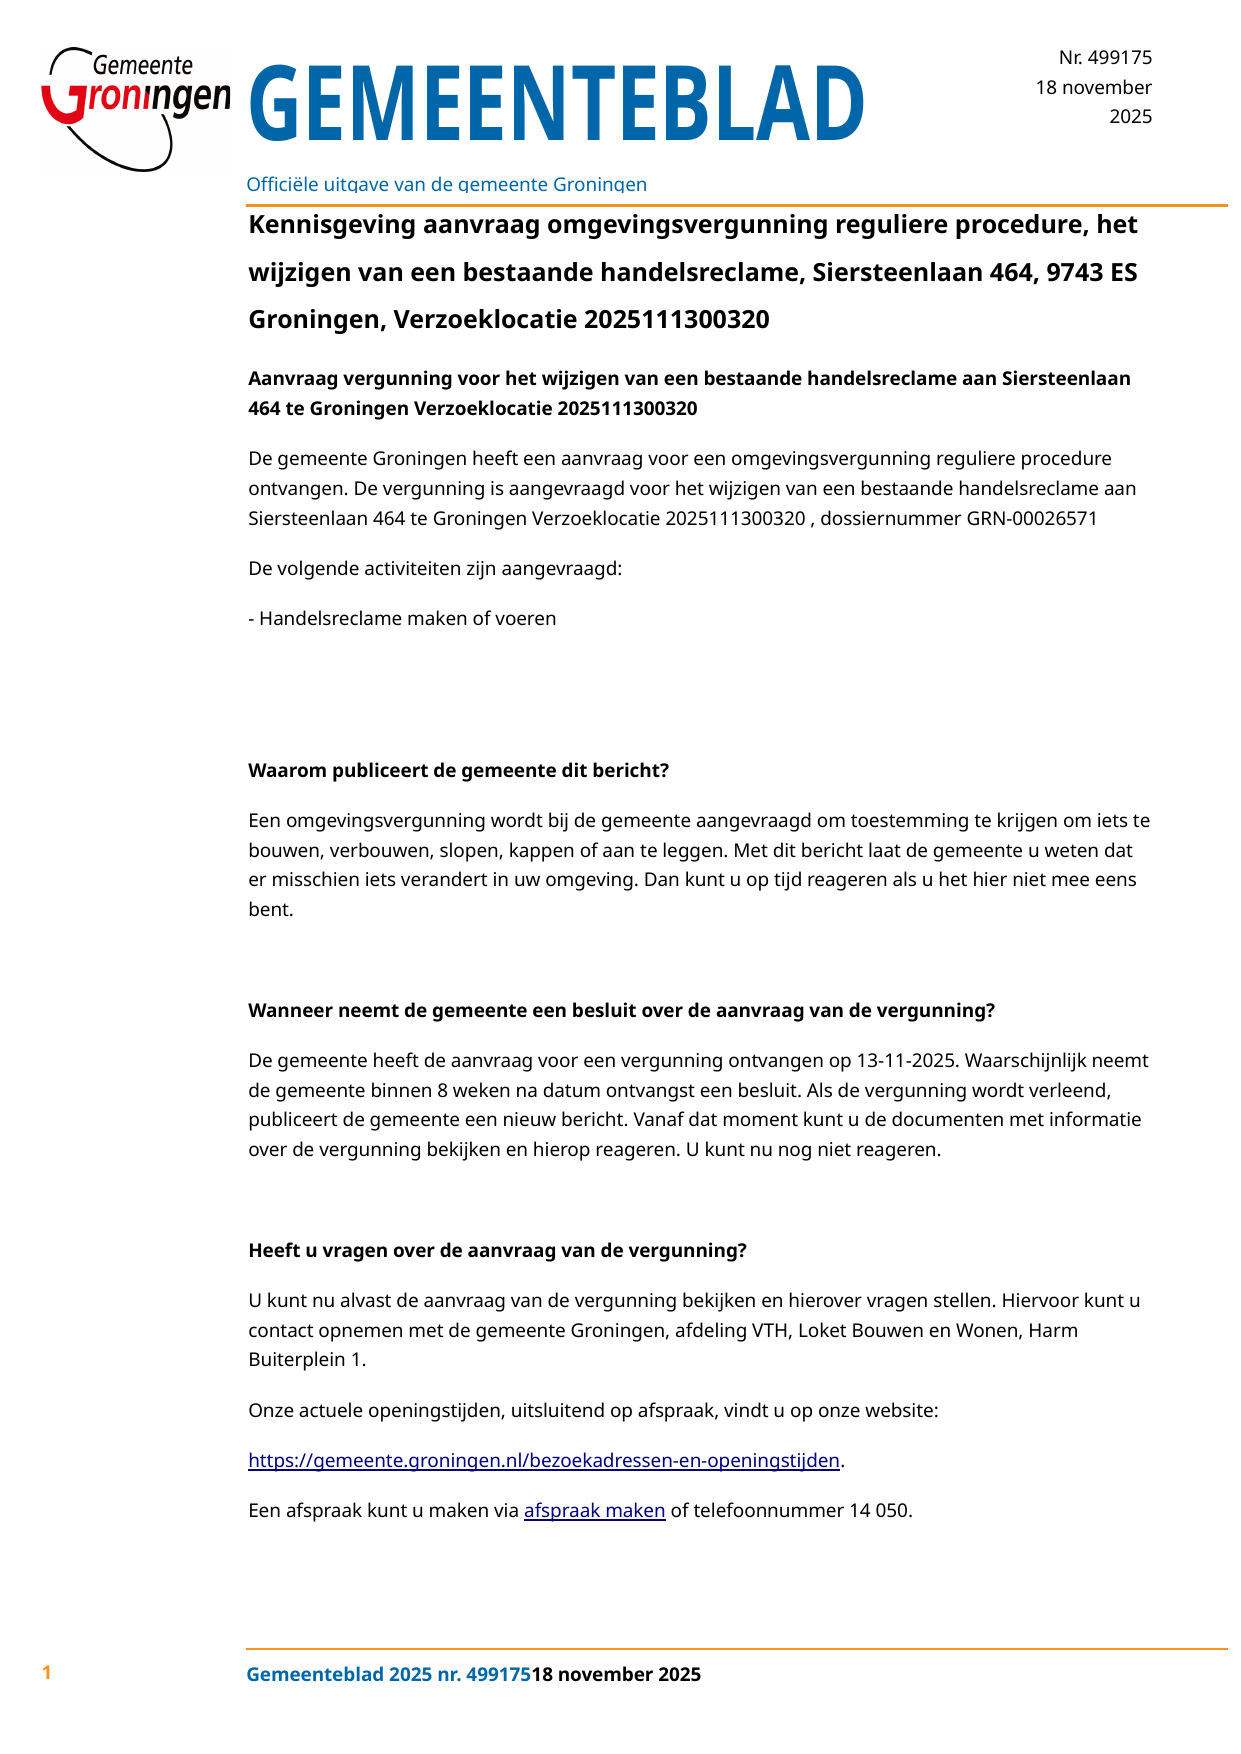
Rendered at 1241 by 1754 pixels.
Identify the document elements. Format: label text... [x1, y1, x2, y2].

text De gemeente heeft de aanvraag voor een vergunning ontvangen op 13-11-2025. Waarschijnlijk neemt de gemeente binnen 8 weken na datum ontvangst een besluit. Als de vergunning wordt verleend, publiceert de gemeente een nieuw bericht. Vanaf dat moment kunt u de documenten met informatie over de vergunning bekijken en hierop reageren. U kunt nu nog niet reageren. [248, 1047, 1152, 1162]
text - Handelsreclame maken of voeren [248, 606, 1152, 631]
text Waarom publiceert de gemeente dit bericht? [248, 757, 1152, 782]
text https://gemeente.groningen.nl/bezoekadressen-en-openingstijden. [248, 1447, 1152, 1473]
text Een omgevingsvergunning wordt bij de gemeente aangevraagd om toestemming te krijgen om iets te bouwen, verbouwen, slopen, kappen of aan te leggen. Met dit bericht laat de gemeente u weten dat er misschien iets verandert in uw omgeving. Dan kunt u op tijd reageren als u het hier niet mee eens bent. [248, 807, 1152, 922]
text Kennisgeving aanvraag omgevingsvergunning reguliere procedure, het wijzigen van een bestaande handelsreclame, Siersteenlaan 464, 9743 ES Groningen, Verzoeklocatie 2025111300320 [248, 207, 1152, 336]
text U kunt nu alvast de aanvraag van de vergunning bekijken en hierover vragen stellen. Hiervoor kunt u contact opnemen met de gemeente Groningen, afdeling VTH, Loket Bouwen en Wonen, Harm Buiterplein 1. [248, 1287, 1152, 1372]
text Een afspraak kunt u maken via afspraak maken of telefoonnummer 14 050. [248, 1498, 1152, 1523]
text De gemeente Groningen heeft een aanvraag voor een omgevingsvergunning reguliere procedure ontvangen. De vergunning is aangevraagd voor het wijzigen van een bestaande handelsreclame aan Siersteenlaan 464 te Groningen Verzoeklocatie 2025111300320 , dossiernummer GRN-00026571 [248, 446, 1152, 530]
picture [41, 47, 231, 172]
text De volgende activiteiten zijn aangevraagd: [248, 555, 1152, 581]
text Aanvraag vergunning voor het wijzigen van een bestaande handelsreclame aan Siersteenlaan 464 te Groningen Verzoeklocatie 2025111300320 [248, 366, 1152, 421]
text Onze actuele openingstijden, uitsluitend op afspraak, vindt u op onze website: [248, 1397, 1152, 1422]
text Wanneer neemt de gemeente een besluit over de aanvraag van de vergunning? [248, 997, 1152, 1022]
text Heeft u vragen over de aanvraag van de vergunning? [248, 1237, 1152, 1262]
